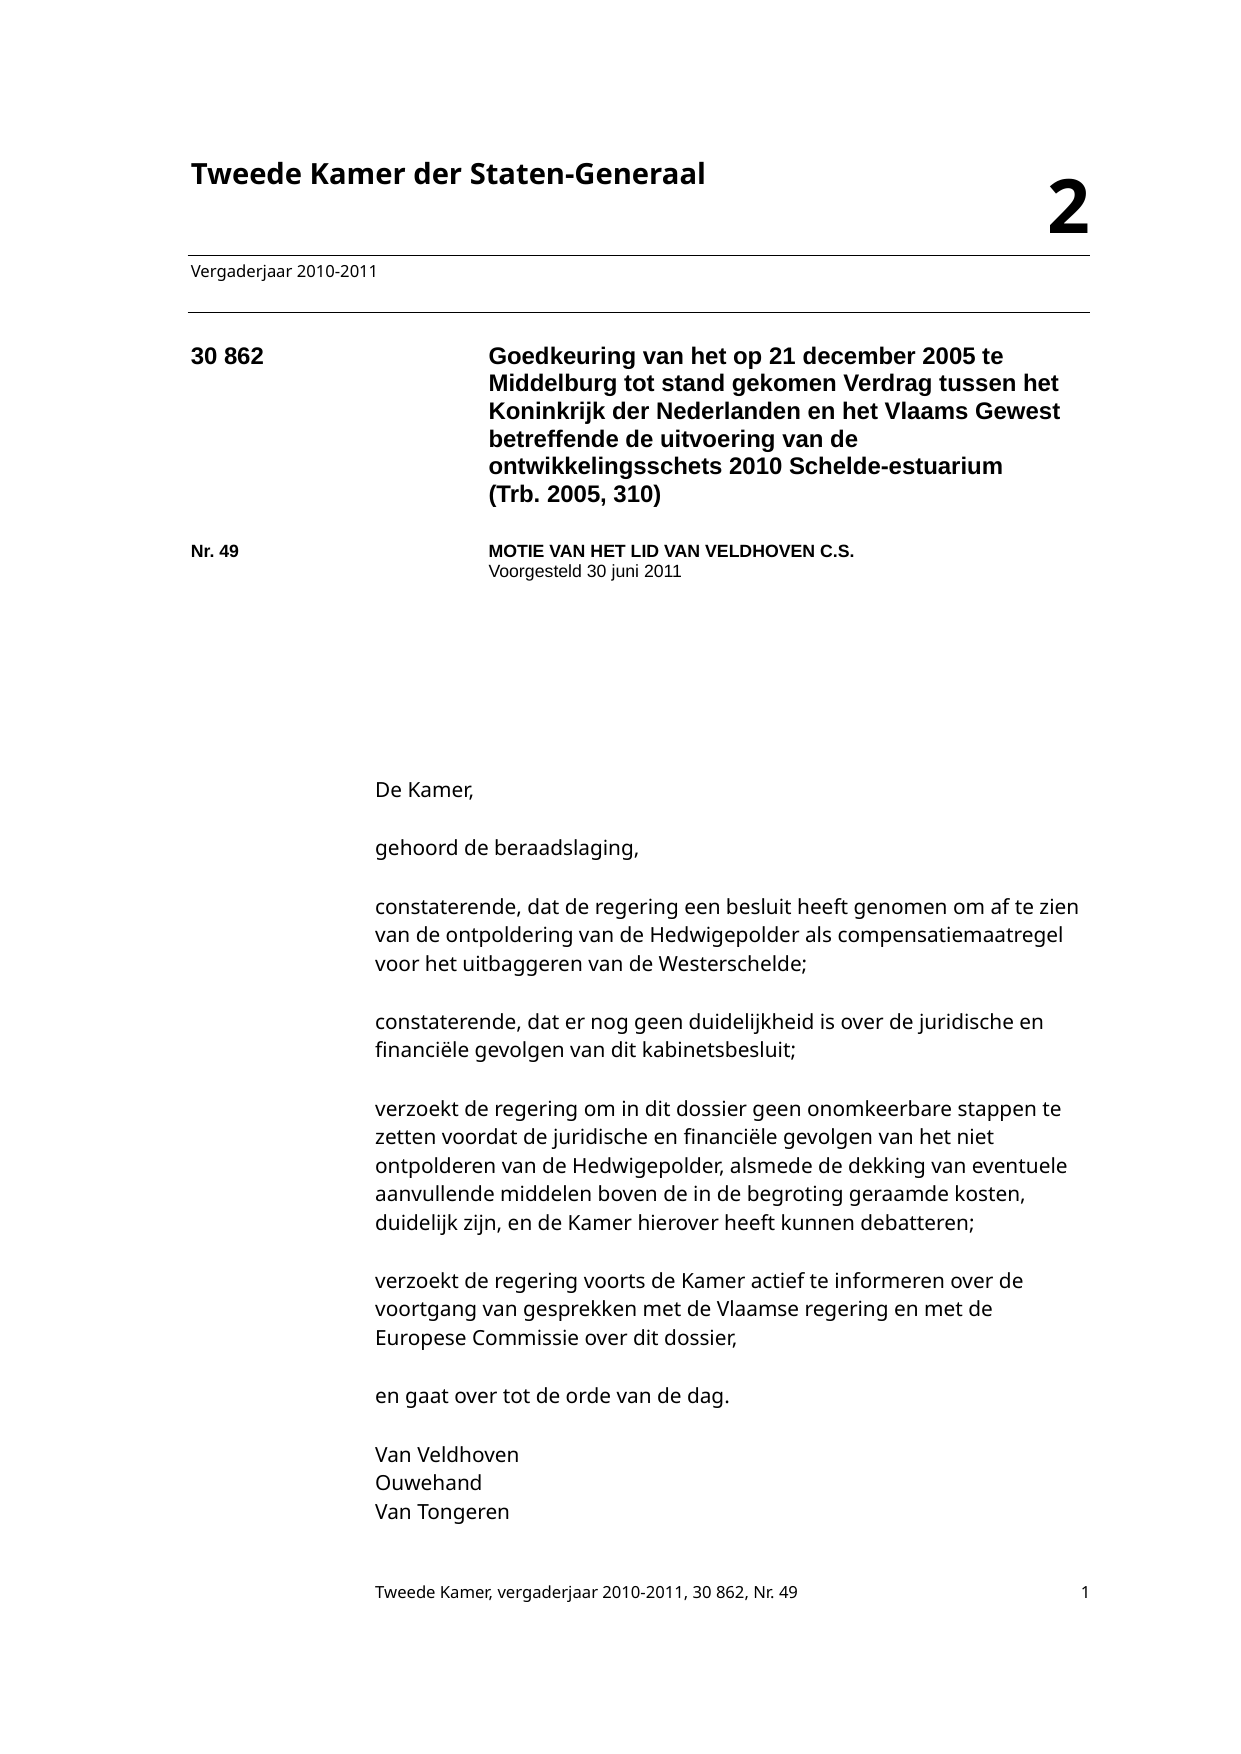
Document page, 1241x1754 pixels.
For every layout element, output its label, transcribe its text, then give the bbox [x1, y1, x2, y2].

table_cell Vergaderjaar 2010-2011 [188, 256, 485, 312]
table_cell Goedkeuring van het op 21 december 2005 te Middelburg tot stand gekomen Verdrag tussen het Koninkrijk der Nederlanden en het Vlaams Gewest betreffende de uitvoering van de ontwikkelingsschets 2010 Schelde-estuarium (Trb. 2005, 310) [485, 339, 1090, 537]
table_header Tweede Kamer der Staten-Generaal [188, 150, 909, 255]
text Van Tongeren [375, 1497, 1090, 1525]
table_cell MOTIE VAN HET LID VAN VELDHOVEN C.S. Voorgesteld 30 juni 2011 [485, 538, 1090, 656]
text De Kamer, [375, 775, 1090, 803]
table_header 2 [910, 150, 1090, 255]
text constaterende, dat er nog geen duidelijkheid is over de juridische en financiële gevolgen van dit kabinetsbesluit; [375, 1007, 1090, 1064]
text verzoekt de regering voorts de Kamer actief te informeren over de voortgang van gesprekken met de Vlaamse regering en met de Europese Commissie over dit dossier, [375, 1266, 1090, 1351]
table_cell Nr. 49 [188, 538, 485, 656]
text gehoord de beraadslaging, [375, 833, 1090, 862]
table_cell [485, 313, 1090, 339]
text Ouwehand [375, 1468, 1090, 1497]
table_cell 30 862 [188, 339, 485, 537]
table_cell [188, 313, 485, 339]
text Van Veldhoven [375, 1440, 1090, 1468]
text constaterende, dat de regering een besluit heeft genomen om af te zien van de ontpoldering van de Hedwigepolder als compensatiemaatregel voor het uitbaggeren van de Westerschelde; [375, 892, 1090, 977]
text en gaat over tot de orde van de dag. [375, 1381, 1090, 1410]
table_cell [485, 256, 1090, 312]
text verzoekt de regering om in dit dossier geen onomkeerbare stappen te zetten voordat de juridische en financiële gevolgen van het niet ontpolderen van de Hedwigepolder, alsmede de dekking van eventuele aanvullende middelen boven de in de begroting geraamde kosten, duidelijk zijn, en de Kamer hierover heeft kunnen debatteren; [375, 1094, 1090, 1236]
